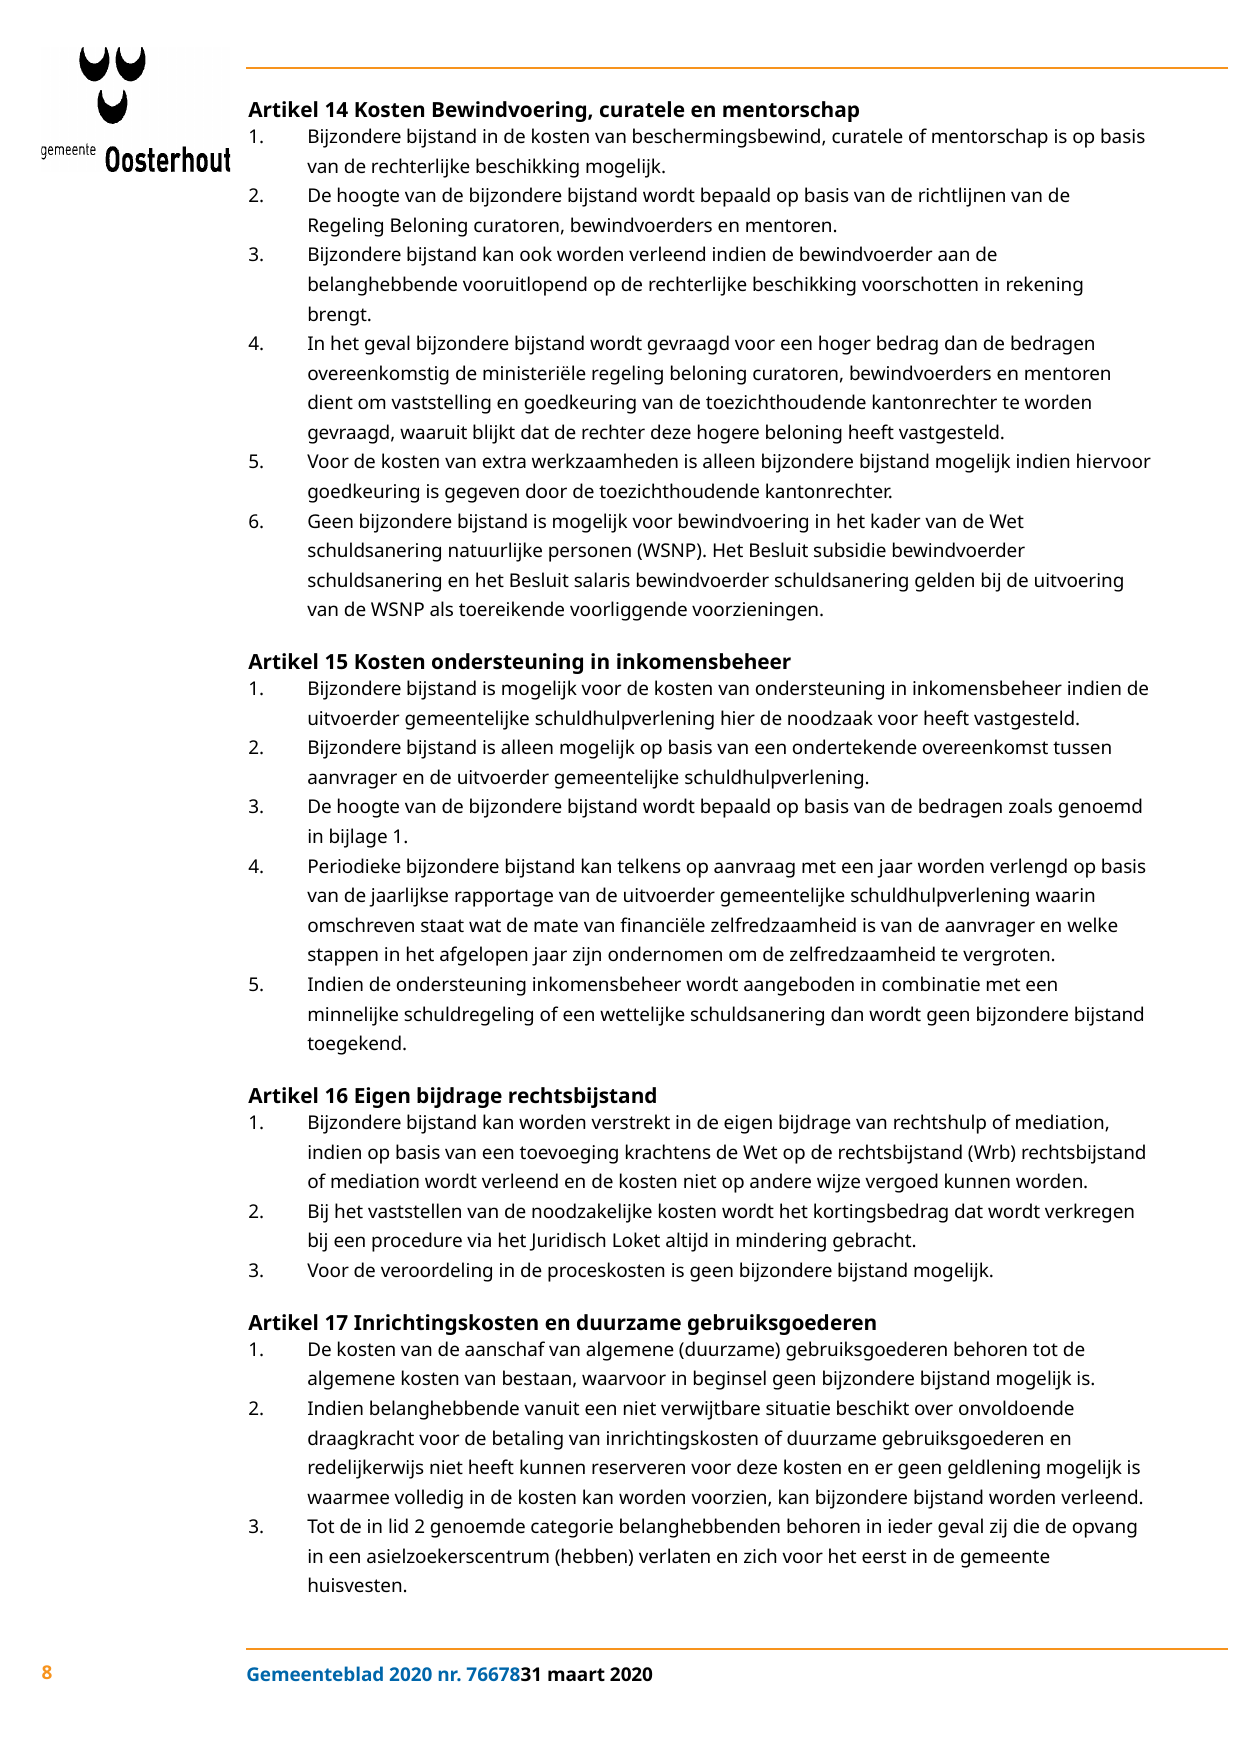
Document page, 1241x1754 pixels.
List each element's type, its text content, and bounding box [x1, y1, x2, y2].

list Bijzondere bijstand kan ook worden verleend indien de bewindvoerder aan de belanghebbende vooruitlopend op de rechterlijke beschikking voorschotten in rekening brengt. [248, 242, 1152, 326]
list Indien belanghebbende vanuit een niet verwijtbare situatie beschikt over onvoldoende draagkracht voor de betaling van inrichtingskosten of duurzame gebruiksgoederen en redelijkerwijs niet heeft kunnen reserveren voor deze kosten en er geen geldlening mogelijk is waarmee volledig in de kosten kan worden voorzien, kan bijzondere bijstand worden verleend. [248, 1395, 1152, 1510]
list Geen bijzondere bijstand is mogelijk voor bewindvoering in het kader van de Wet schuldsanering natuurlijke personen (WSNP). Het Besluit subsidie bewindvoerder schuldsanering en het Besluit salaris bewindvoerder schuldsanering gelden bij de uitvoering van de WSNP als toereikende voorliggende voorzieningen. [248, 508, 1152, 622]
list Voor de veroordeling in de proceskosten is geen bijzondere bijstand mogelijk. [248, 1257, 1152, 1283]
text Artikel 17 Inrichtingskosten en duurzame gebruiksgoederen [248, 1308, 1152, 1336]
list Indien de ondersteuning inkomensbeheer wordt aangeboden in combinatie met een minnelijke schuldregeling of een wettelijke schuldsanering dan wordt geen bijzondere bijstand toegekend. [248, 971, 1152, 1056]
list In het geval bijzondere bijstand wordt gevraagd voor een hoger bedrag dan de bedragen overeenkomstig de ministeriële regeling beloning curatoren, bewindvoerders en mentoren dient om vaststelling en goedkeuring van de toezichthoudende kantonrechter te worden gevraagd, waaruit blijkt dat de rechter deze hogere beloning heeft vastgesteld. [248, 330, 1152, 445]
list Tot de in lid 2 genoemde categorie belanghebbenden behoren in ieder geval zij die de opvang in een asielzoekerscentrum (hebben) verlaten en zich voor het eerst in de gemeente huisvesten. [248, 1513, 1152, 1598]
list Bijzondere bijstand in de kosten van beschermingsbewind, curatele of mentorschap is op basis van de rechterlijke beschikking mogelijk. [248, 123, 1152, 178]
list Bij het vaststellen van de noodzakelijke kosten wordt het kortingsbedrag dat wordt verkregen bij een procedure via het Juridisch Loket altijd in mindering gebracht. [248, 1198, 1152, 1253]
text Artikel 14 Kosten Bewindvoering, curatele en mentorschap [248, 95, 1152, 123]
text Artikel 16 Eigen bijdrage rechtsbijstand [248, 1081, 1152, 1109]
text Artikel 15 Kosten ondersteuning in inkomensbeheer [248, 647, 1152, 675]
list Voor de kosten van extra werkzaamheden is alleen bijzondere bijstand mogelijk indien hiervoor goedkeuring is gegeven door de toezichthoudende kantonrechter. [248, 449, 1152, 504]
list De hoogte van de bijzondere bijstand wordt bepaald op basis van de richtlijnen van de Regeling Beloning curatoren, bewindvoerders en mentoren. [248, 182, 1152, 238]
list Bijzondere bijstand is alleen mogelijk op basis van een ondertekende overeenkomst tussen aanvrager en de uitvoerder gemeentelijke schuldhulpverlening. [248, 734, 1152, 790]
picture [41, 47, 231, 172]
list De kosten van de aanschaf van algemene (duurzame) gebruiksgoederen behoren tot de algemene kosten van bestaan, waarvoor in beginsel geen bijzondere bijstand mogelijk is. [248, 1336, 1152, 1391]
list Bijzondere bijstand is mogelijk voor de kosten van ondersteuning in inkomensbeheer indien de uitvoerder gemeentelijke schuldhulpverlening hier de noodzaak voor heeft vastgesteld. [248, 675, 1152, 731]
list De hoogte van de bijzondere bijstand wordt bepaald op basis van de bedragen zoals genoemd in bijlage 1. [248, 794, 1152, 849]
list Periodieke bijzondere bijstand kan telkens op aanvraag met een jaar worden verlengd op basis van de jaarlijkse rapportage van de uitvoerder gemeentelijke schuldhulpverlening waarin omschreven staat wat de mate van financiële zelfredzaamheid is van de aanvrager en welke stappen in het afgelopen jaar zijn ondernomen om de zelfredzaamheid te vergroten. [248, 853, 1152, 967]
list Bijzondere bijstand kan worden verstrekt in de eigen bijdrage van rechtshulp of mediation, indien op basis van een toevoeging krachtens de Wet op de rechtsbijstand (Wrb) rechtsbijstand of mediation wordt verleend en de kosten niet op andere wijze vergoed kunnen worden. [248, 1109, 1152, 1194]
